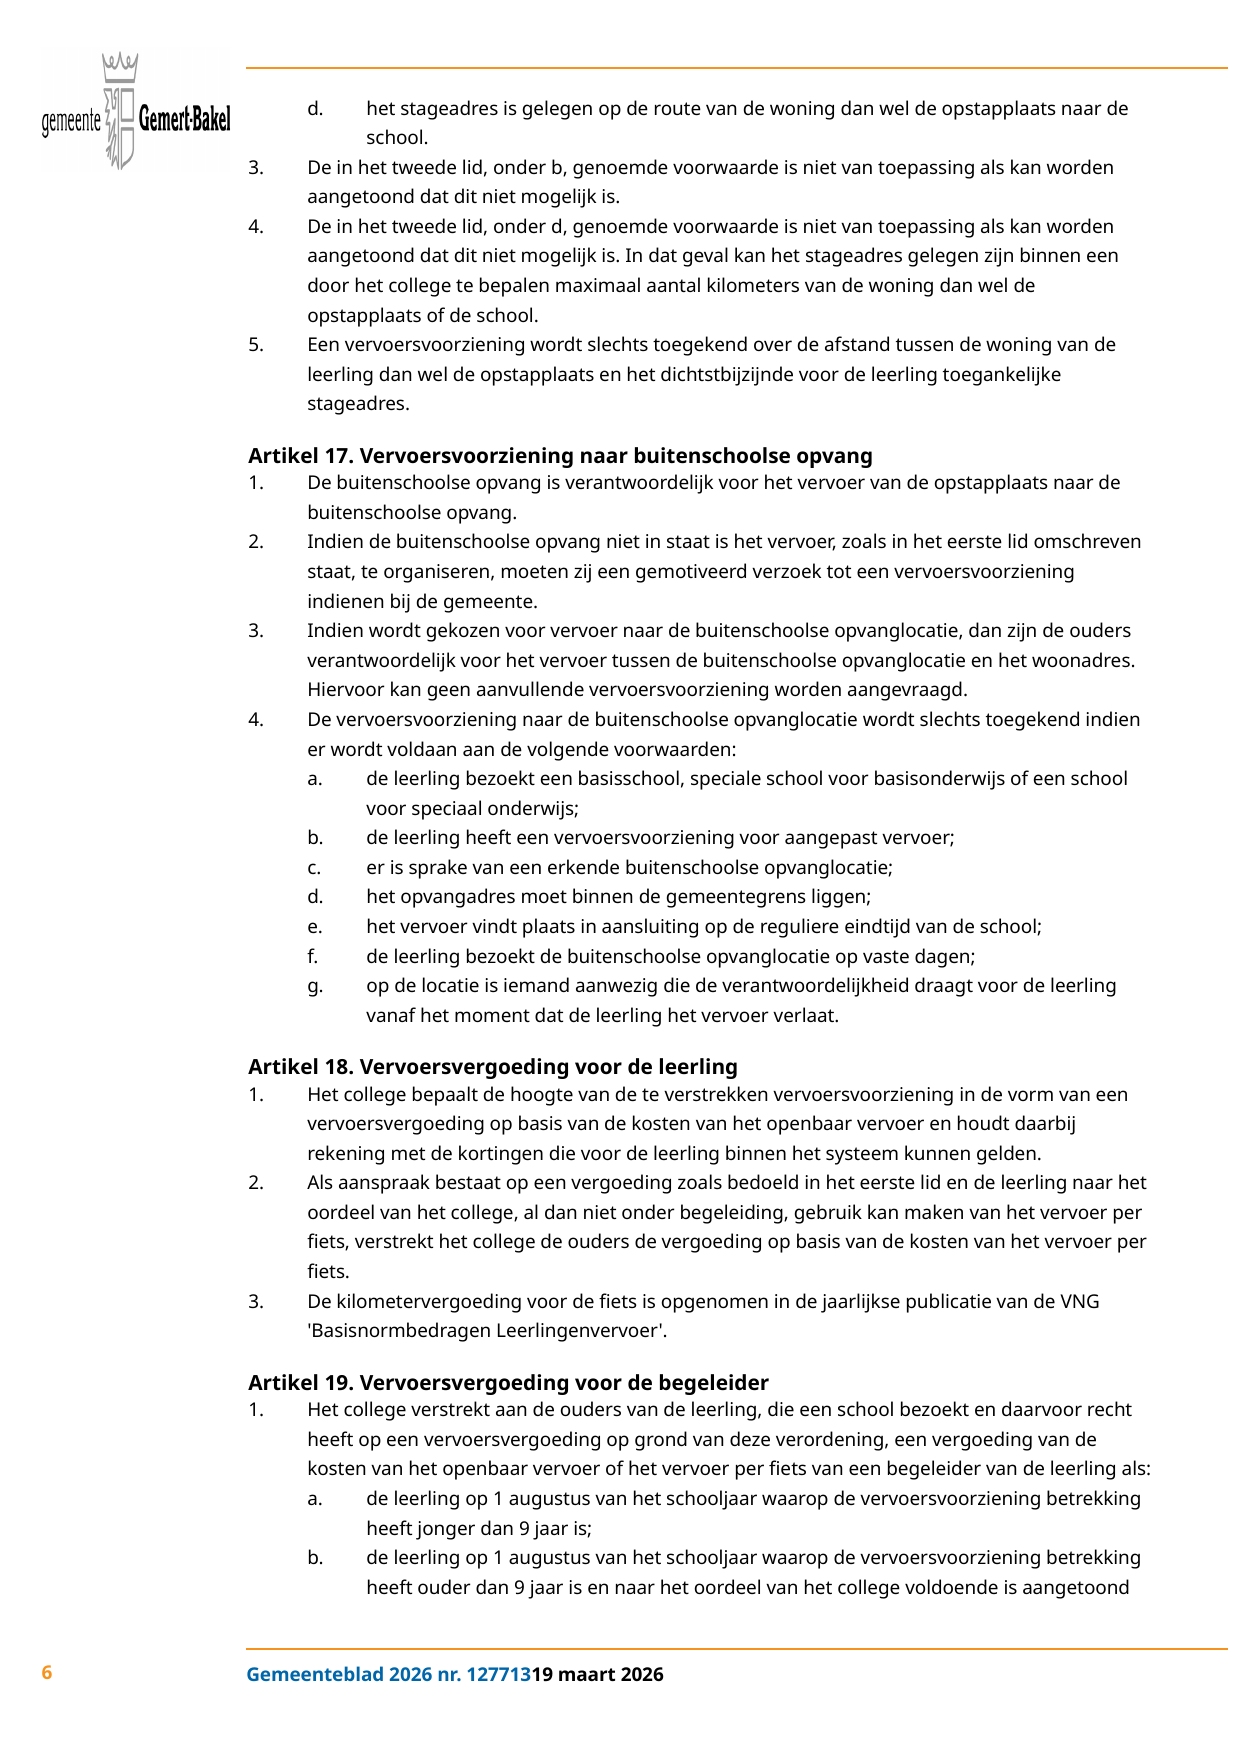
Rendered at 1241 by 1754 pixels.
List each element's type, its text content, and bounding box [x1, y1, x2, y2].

text Artikel 19. Vervoersvergoeding voor de begeleider [248, 1368, 1152, 1396]
list de leerling op 1 augustus van het schooljaar waarop de vervoersvoorziening betrekking heeft ouder dan 9 jaar is en naar het oordeel van het college voldoende is aangetoond [307, 1544, 1152, 1599]
list De buitenschoolse opvang is verantwoordelijk voor het vervoer van de opstapplaats naar de buitenschoolse opvang. [248, 469, 1152, 525]
list De in het tweede lid, onder b, genoemde voorwaarde is niet van toepassing als kan worden aangetoond dat dit niet mogelijk is. [248, 154, 1152, 209]
text Artikel 17. Vervoersvoorziening naar buitenschoolse opvang [248, 441, 1152, 469]
list het vervoer vindt plaats in aansluiting op de reguliere eindtijd van de school; [307, 913, 1152, 939]
list de leerling bezoekt de buitenschoolse opvanglocatie op vaste dagen; [307, 943, 1152, 968]
list De in het tweede lid, onder d, genoemde voorwaarde is niet van toepassing als kan worden aangetoond dat dit niet mogelijk is. In dat geval kan het stageadres gelegen zijn binnen een door het college te bepalen maximaal aantal kilometers van de woning dan wel de opstapplaats of de school. [248, 213, 1152, 328]
list de leerling op 1 augustus van het schooljaar waarop de vervoersvoorziening betrekking heeft jonger dan 9 jaar is; [307, 1485, 1152, 1540]
list De vervoersvoorziening naar de buitenschoolse opvanglocatie wordt slechts toegekend indien er wordt voldaan aan de volgende voorwaarden: [248, 706, 1152, 761]
list De kilometervergoeding voor de fiets is opgenomen in de jaarlijkse publicatie van de VNG 'Basisnormbedragen Leerlingenvervoer'. [248, 1288, 1152, 1343]
list het stageadres is gelegen op de route van de woning dan wel de opstapplaats naar de school. [307, 95, 1152, 150]
picture [41, 47, 231, 172]
list Het college verstrekt aan de ouders van de leerling, die een school bezoekt en daarvoor recht heeft op een vervoersvergoeding op grond van deze verordening, een vergoeding van de kosten van het openbaar vervoer of het vervoer per fiets van een begeleider van de leerling als: [248, 1396, 1152, 1481]
list het opvangadres moet binnen de gemeentegrens liggen; [307, 884, 1152, 909]
list Indien de buitenschoolse opvang niet in staat is het vervoer, zoals in het eerste lid omschreven staat, te organiseren, moeten zij een gemotiveerd verzoek tot een vervoersvoorziening indienen bij de gemeente. [248, 529, 1152, 613]
list Een vervoersvoorziening wordt slechts toegekend over de afstand tussen de woning van de leerling dan wel de opstapplaats en het dichtstbijzijnde voor de leerling toegankelijke stageadres. [248, 331, 1152, 416]
list op de locatie is iemand aanwezig die de verantwoordelijkheid draagt voor de leerling vanaf het moment dat de leerling het vervoer verlaat. [307, 972, 1152, 1028]
list Indien wordt gekozen voor vervoer naar de buitenschoolse opvanglocatie, dan zijn de ouders verantwoordelijk voor het vervoer tussen de buitenschoolse opvanglocatie en het woonadres. Hiervoor kan geen aanvullende vervoersvoorziening worden aangevraagd. [248, 617, 1152, 702]
list Het college bepaalt de hoogte van de te verstrekken vervoersvoorziening in de vorm van een vervoersvergoeding op basis van de kosten van het openbaar vervoer en houdt daarbij rekening met de kortingen die voor de leerling binnen het systeem kunnen gelden. [248, 1081, 1152, 1166]
list Als aanspraak bestaat op een vergoeding zoals bedoeld in het eerste lid en de leerling naar het oordeel van het college, al dan niet onder begeleiding, gebruik kan maken van het vervoer per fiets, verstrekt het college de ouders de vergoeding op basis van de kosten van het vervoer per fiets. [248, 1169, 1152, 1284]
list er is sprake van een erkende buitenschoolse opvanglocatie; [307, 854, 1152, 880]
list de leerling heeft een vervoersvoorziening voor aangepast vervoer; [307, 824, 1152, 850]
text Artikel 18. Vervoersvergoeding voor de leerling [248, 1052, 1152, 1081]
list de leerling bezoekt een basisschool, speciale school voor basisonderwijs of een school voor speciaal onderwijs; [307, 765, 1152, 821]
